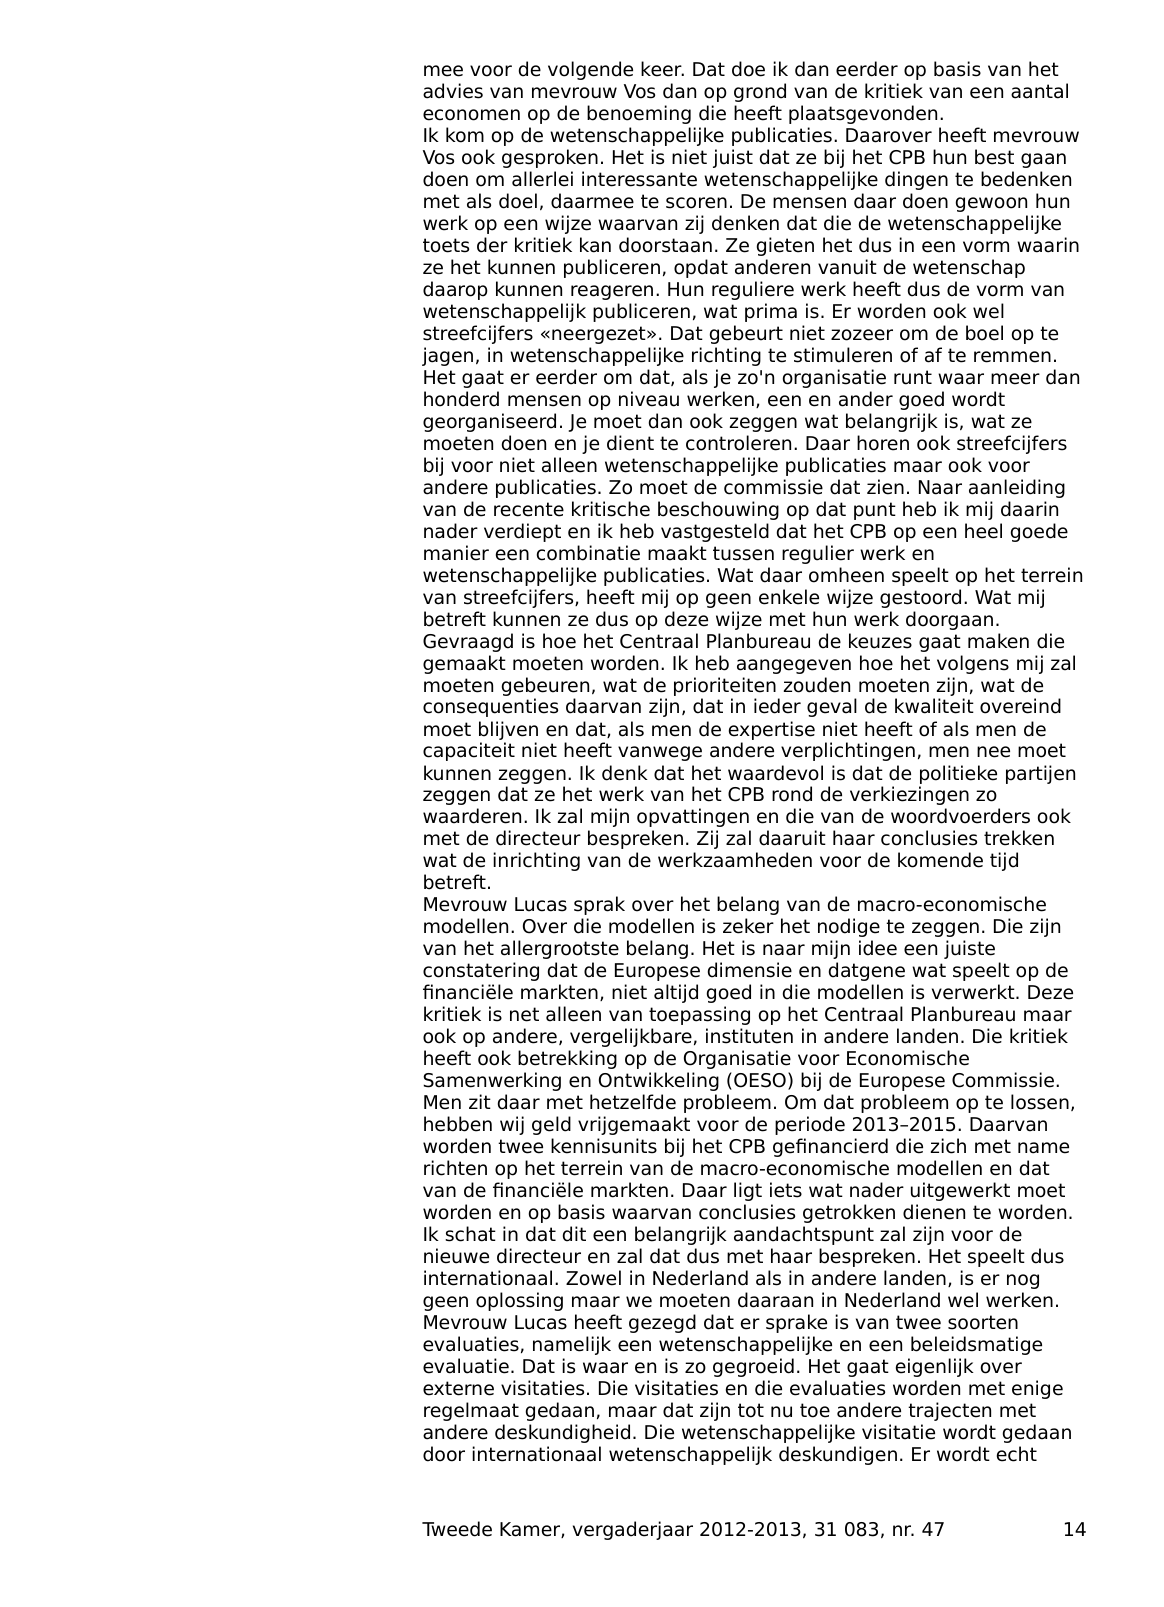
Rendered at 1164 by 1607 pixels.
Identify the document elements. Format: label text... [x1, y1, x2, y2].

text Gevraagd is hoe het Centraal Planbureau de keuzes gaat maken die gemaakt moeten worden. Ik heb aangegeven hoe het volgens mij zal moeten gebeuren, wat de prioriteiten zouden moeten zijn, wat de consequenties daarvan zijn, dat in ieder geval de kwaliteit overeind moet blijven en dat, als men de expertise niet heeft of als men de capaciteit niet heeft vanwege andere verplichtingen, men nee moet kunnen zeggen. Ik denk dat het waardevol is dat de politieke partijen zeggen dat ze het werk van het CPB rond de verkiezingen zo waarderen. Ik zal mijn opvattingen en die van de woordvoerders ook met de directeur bespreken. Zij zal daaruit haar conclusies trekken wat de inrichting van de werkzaamheden voor de komende tijd betreft. [422, 631, 1087, 894]
text mee voor de volgende keer. Dat doe ik dan eerder op basis van het advies van mevrouw Vos dan op grond van de kritiek van een aantal economen op de benoeming die heeft plaatsgevonden. [422, 59, 1087, 125]
text Mevrouw Lucas heeft gezegd dat er sprake is van twee soorten evaluaties, namelijk een wetenschappelijke en een beleidsmatige evaluatie. Dat is waar en is zo gegroeid. Het gaat eigenlijk over externe visitaties. Die visitaties en die evaluaties worden met enige regelmaat gedaan, maar dat zijn tot nu toe andere trajecten met andere deskundigheid. Die wetenschappelijke visitatie wordt gedaan door internationaal wetenschappelijk deskundigen. Er wordt echt [422, 1312, 1087, 1466]
text Mevrouw Lucas sprak over het belang van de macro-economische modellen. Over die modellen is zeker het nodige te zeggen. Die zijn van het allergrootste belang. Het is naar mijn idee een juiste constatering dat de Europese dimensie en datgene wat speelt op de financiële markten, niet altijd goed in die modellen is verwerkt. Deze kritiek is net alleen van toepassing op het Centraal Planbureau maar ook op andere, vergelijkbare, instituten in andere landen. Die kritiek heeft ook betrekking op de Organisatie voor Economische Samenwerking en Ontwikkeling (OESO) bij de Europese Commissie. Men zit daar met hetzelfde probleem. Om dat probleem op te lossen, hebben wij geld vrijgemaakt voor de periode 2013–2015. Daarvan worden twee kennisunits bij het CPB gefinancierd die zich met name richten op het terrein van de macro-economische modellen en dat van de financiële markten. Daar ligt iets wat nader uitgewerkt moet worden en op basis waarvan conclusies getrokken dienen te worden. Ik schat in dat dit een belangrijk aandachtspunt zal zijn voor de nieuwe directeur en zal dat dus met haar bespreken. Het speelt dus internationaal. Zowel in Nederland als in andere landen, is er nog geen oplossing maar we moeten daaraan in Nederland wel werken. [422, 894, 1087, 1312]
text Ik kom op de wetenschappelijke publicaties. Daarover heeft mevrouw Vos ook gesproken. Het is niet juist dat ze bij het CPB hun best gaan doen om allerlei interessante wetenschappelijke dingen te bedenken met als doel, daarmee te scoren. De mensen daar doen gewoon hun werk op een wijze waarvan zij denken dat die de wetenschappelijke toets der kritiek kan doorstaan. Ze gieten het dus in een vorm waarin ze het kunnen publiceren, opdat anderen vanuit de wetenschap daarop kunnen reageren. Hun reguliere werk heeft dus de vorm van wetenschappelijk publiceren, wat prima is. Er worden ook wel streefcijfers «neergezet». Dat gebeurt niet zozeer om de boel op te jagen, in wetenschappelijke richting te stimuleren of af te remmen. Het gaat er eerder om dat, als je zo'n organisatie runt waar meer dan honderd mensen op niveau werken, een en ander goed wordt georganiseerd. Je moet dan ook zeggen wat belangrijk is, wat ze moeten doen en je dient te controleren. Daar horen ook streefcijfers bij voor niet alleen wetenschappelijke publicaties maar ook voor andere publicaties. Zo moet de commissie dat zien. Naar aanleiding van de recente kritische beschouwing op dat punt heb ik mij daarin nader verdiept en ik heb vastgesteld dat het CPB op een heel goede manier een combinatie maakt tussen regulier werk en wetenschappelijke publicaties. Wat daar omheen speelt op het terrein van streefcijfers, heeft mij op geen enkele wijze gestoord. Wat mij betreft kunnen ze dus op deze wijze met hun werk doorgaan. [422, 125, 1087, 631]
